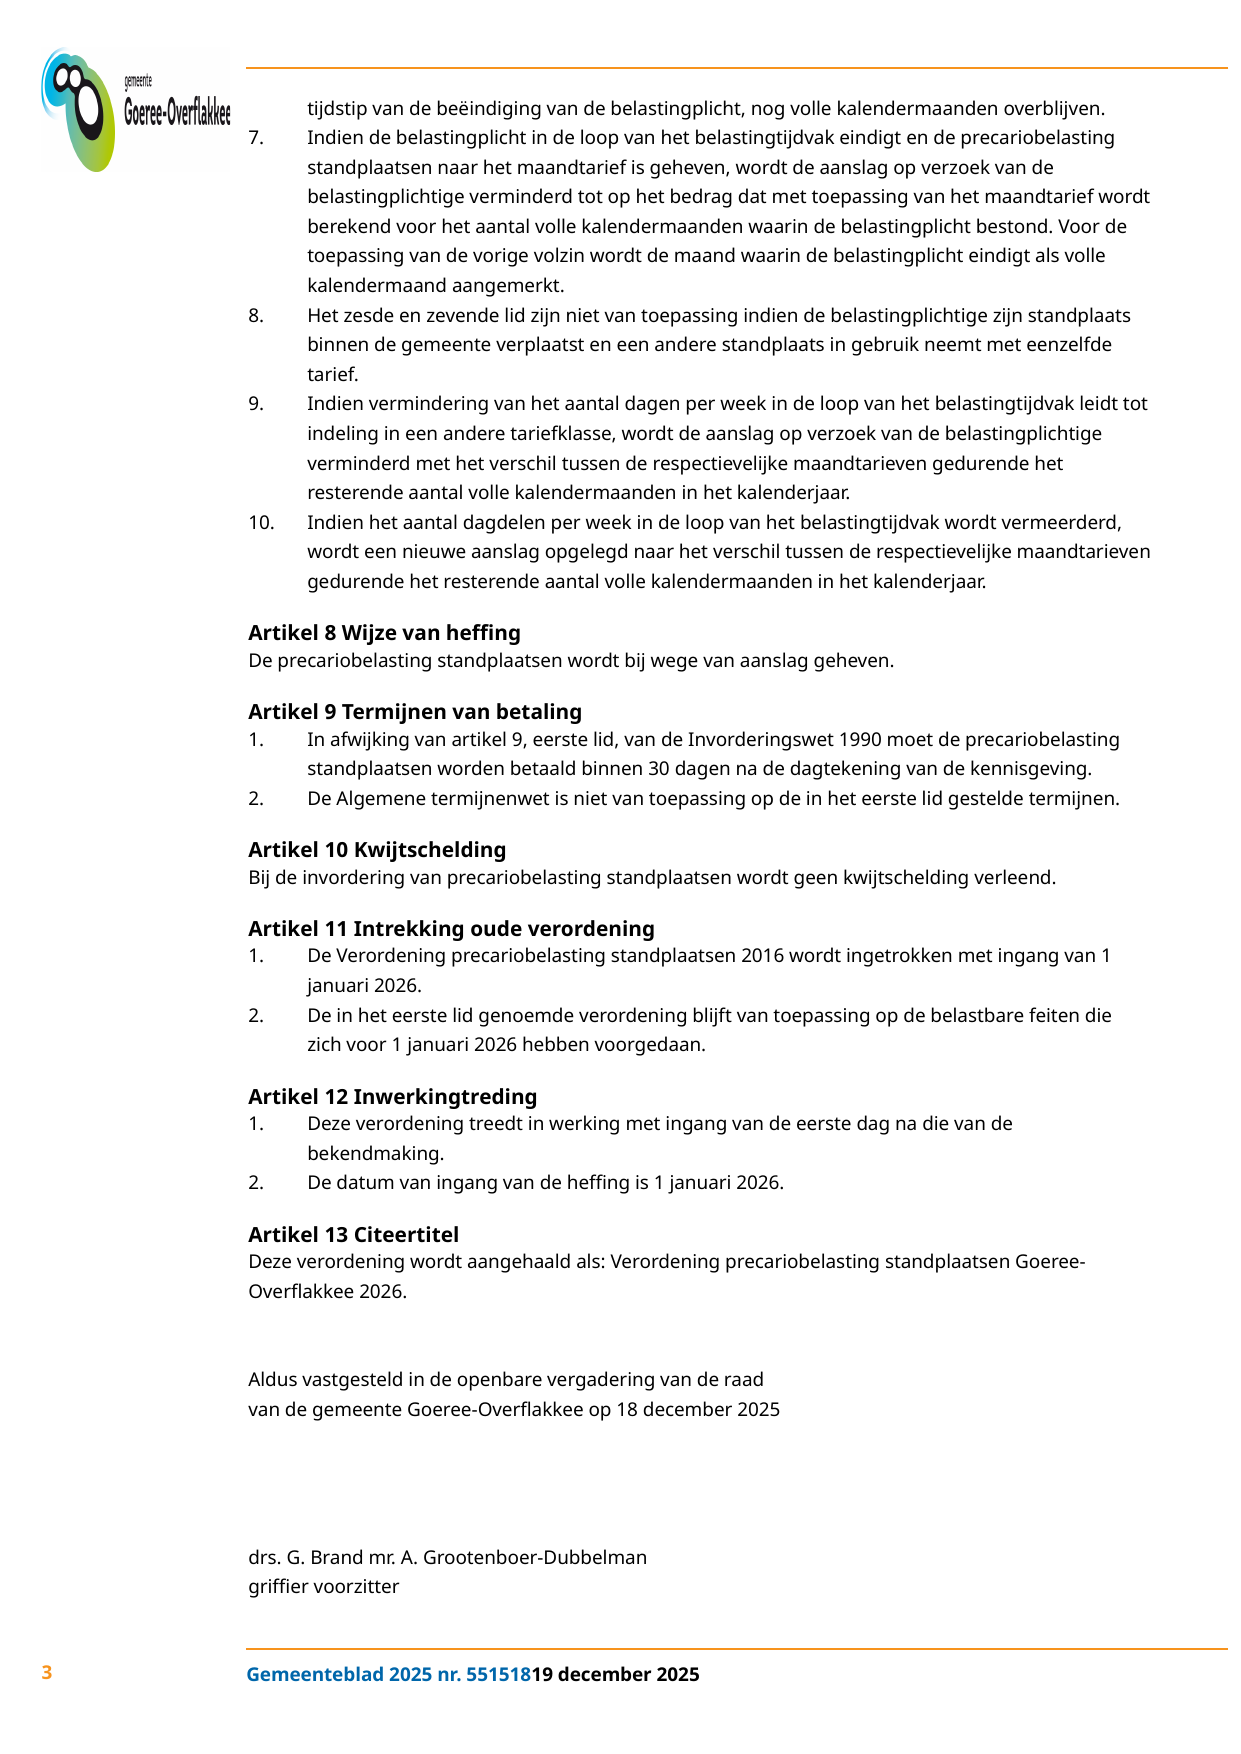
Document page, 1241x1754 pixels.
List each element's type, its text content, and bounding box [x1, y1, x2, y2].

text Aldus vastgesteld in de openbare vergadering van de raad [248, 1367, 1152, 1392]
text drs. G. Brand mr. A. Grootenboer-Dubbelman [248, 1544, 1152, 1570]
text Artikel 8 Wijze van heffing [248, 618, 1152, 647]
text De precariobelasting standplaatsen wordt bij wege van aanslag geheven. [248, 647, 1152, 673]
text griffier voorzitter [248, 1574, 1152, 1599]
list De Algemene termijnenwet is niet van toepassing op de in het eerste lid gestelde termijnen. [248, 785, 1152, 811]
list Indien vermindering van het aantal dagen per week in de loop van het belastingtijdvak leidt tot indeling in een andere tariefklasse, wordt de aanslag op verzoek van de belastingplichtige verminderd met het verschil tussen de respectievelijke maandtarieven gedurende het resterende aantal volle kalendermaanden in het kalenderjaar. [248, 391, 1152, 505]
text Artikel 11 Intrekking oude verordening [248, 914, 1152, 943]
picture [41, 47, 231, 172]
list Indien de belastingplicht in de loop van het belastingtijdvak eindigt en de precariobelasting standplaatsen naar het maandtarief is geheven, wordt de aanslag op verzoek van de belastingplichtige verminderd tot op het bedrag dat met toepassing van het maandtarief wordt berekend voor het aantal volle kalendermaanden waarin de belastingplicht bestond. Voor de toepassing van de vorige volzin wordt de maand waarin de belastingplicht eindigt als volle kalendermaand aangemerkt. [248, 124, 1152, 298]
list De in het eerste lid genoemde verordening blijft van toepassing op de belastbare feiten die zich voor 1 januari 2026 hebben voorgedaan. [248, 1002, 1152, 1057]
text Artikel 13 Citeertitel [248, 1220, 1152, 1248]
list tijdstip van de beëindiging van de belastingplicht, nog volle kalendermaanden overblijven. [248, 95, 1152, 121]
text Artikel 12 Inwerkingtreding [248, 1082, 1152, 1110]
text Deze verordening wordt aangehaald als: Verordening precariobelasting standplaatsen Goeree-Overflakkee 2026. [248, 1248, 1152, 1304]
list Het zesde en zevende lid zijn niet van toepassing indien de belastingplichtige zijn standplaats binnen de gemeente verplaatst en een andere standplaats in gebruik neemt met eenzelfde tarief. [248, 302, 1152, 387]
text Bij de invordering van precariobelasting standplaatsen wordt geen kwijtschelding verleend. [248, 864, 1152, 889]
list In afwijking van artikel 9, eerste lid, van de Invorderingswet 1990 moet de precariobelasting standplaatsen worden betaald binnen 30 dagen na de dagtekening van de kennisgeving. [248, 726, 1152, 781]
list De Verordening precariobelasting standplaatsen 2016 wordt ingetrokken met ingang van 1 januari 2026. [248, 943, 1152, 998]
text Artikel 10 Kwijtschelding [248, 835, 1152, 864]
list Deze verordening treedt in werking met ingang van de eerste dag na die van de bekendmaking. [248, 1110, 1152, 1166]
list De datum van ingang van de heffing is 1 januari 2026. [248, 1169, 1152, 1195]
text Artikel 9 Termijnen van betaling [248, 697, 1152, 726]
list Indien het aantal dagdelen per week in de loop van het belastingtijdvak wordt vermeerderd, wordt een nieuwe aanslag opgelegd naar het verschil tussen de respectievelijke maandtarieven gedurende het resterende aantal volle kalendermaanden in het kalenderjaar. [248, 509, 1152, 594]
text van de gemeente Goeree-Overflakkee op 18 december 2025 [248, 1396, 1152, 1422]
